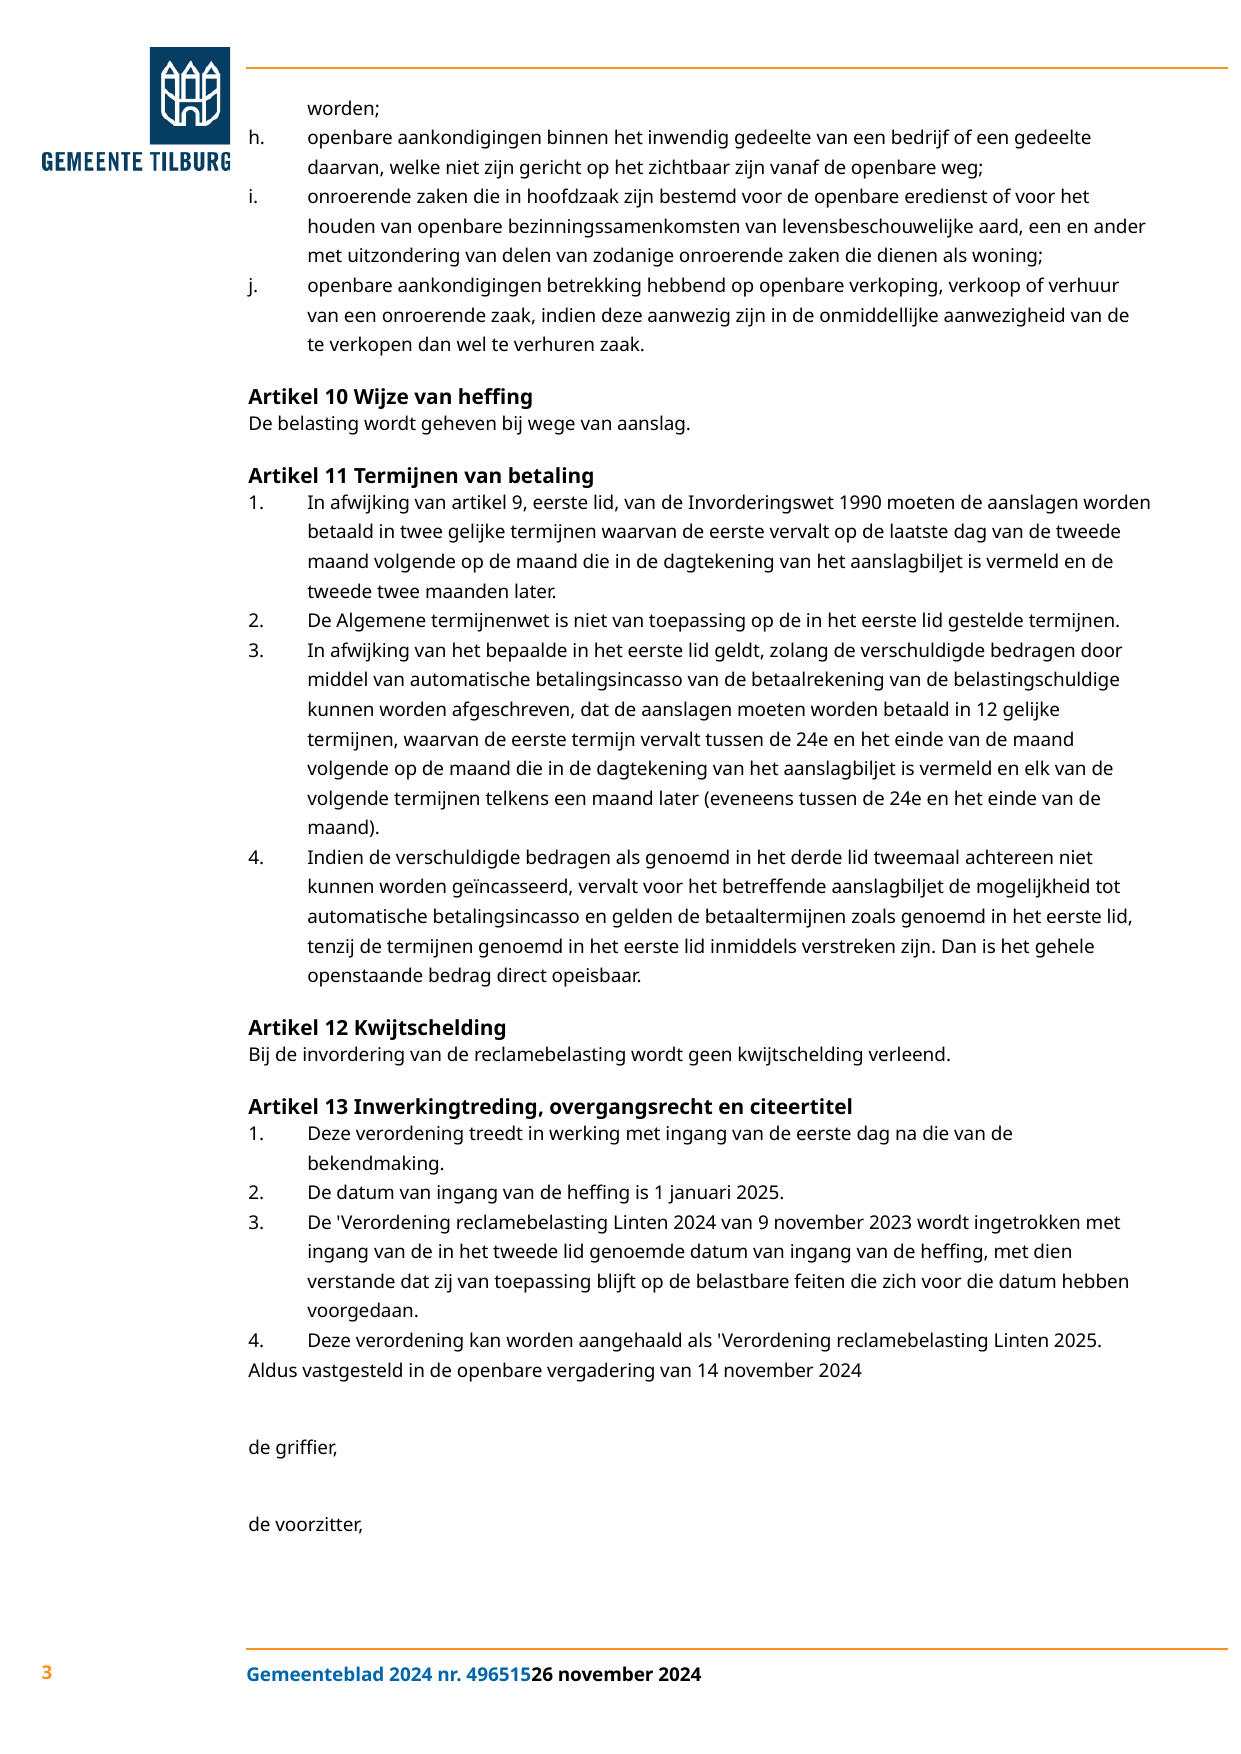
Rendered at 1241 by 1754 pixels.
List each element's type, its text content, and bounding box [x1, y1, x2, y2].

list worden; [248, 95, 1152, 121]
list openbare aankondigingen binnen het inwendig gedeelte van een bedrijf of een gedeelte daarvan, welke niet zijn gericht op het zichtbaar zijn vanaf de openbare weg; [248, 124, 1152, 180]
picture [41, 47, 231, 172]
text Aldus vastgesteld in de openbare vergadering van 14 november 2024 [248, 1357, 1152, 1383]
list Deze verordening kan worden aangehaald als 'Verordening reclamebelasting Linten 2025. [248, 1327, 1152, 1353]
list In afwijking van het bepaalde in het eerste lid geldt, zolang de verschuldigde bedragen door middel van automatische betalingsincasso van de betaalrekening van de belastingschuldige kunnen worden afgeschreven, dat de aanslagen moeten worden betaald in 12 gelijke termijnen, waarvan de eerste termijn vervalt tussen de 24e en het einde van de maand volgende op de maand die in de dagtekening van het aanslagbiljet is vermeld en elk van de volgende termijnen telkens een maand later (eveneens tussen de 24e en het einde van de maand). [248, 637, 1152, 840]
text Artikel 10 Wijze van heffing [248, 382, 1152, 410]
list Indien de verschuldigde bedragen als genoemd in het derde lid tweemaal achtereen niet kunnen worden geïncasseerd, vervalt voor het betreffende aanslagbiljet de mogelijkheid tot automatische betalingsincasso en gelden de betaaltermijnen zoals genoemd in het eerste lid, tenzij de termijnen genoemd in het eerste lid inmiddels verstreken zijn. Dan is het gehele openstaande bedrag direct opeisbaar. [248, 844, 1152, 988]
list De datum van ingang van de heffing is 1 januari 2025. [248, 1179, 1152, 1205]
list In afwijking van artikel 9, eerste lid, van de Invorderingswet 1990 moeten de aanslagen worden betaald in twee gelijke termijnen waarvan de eerste vervalt op de laatste dag van de tweede maand volgende op de maand die in de dagtekening van het aanslagbiljet is vermeld en de tweede twee maanden later. [248, 489, 1152, 604]
list Deze verordening treedt in werking met ingang van de eerste dag na die van de bekendmaking. [248, 1120, 1152, 1176]
text de voorzitter, [248, 1511, 1152, 1537]
list De Algemene termijnenwet is niet van toepassing op de in het eerste lid gestelde termijnen. [248, 607, 1152, 633]
text Artikel 11 Termijnen van betaling [248, 461, 1152, 489]
list De 'Verordening reclamebelasting Linten 2024 van 9 november 2023 wordt ingetrokken met ingang van de in het tweede lid genoemde datum van ingang van de heffing, met dien verstande dat zij van toepassing blijft op de belastbare feiten die zich voor die datum hebben voorgedaan. [248, 1209, 1152, 1323]
text Bij de invordering van de reclamebelasting wordt geen kwijtschelding verleend. [248, 1041, 1152, 1067]
list onroerende zaken die in hoofdzaak zijn bestemd voor de openbare eredienst of voor het houden van openbare bezinningssamenkomsten van levensbeschouwelijke aard, een en ander met uitzondering van delen van zodanige onroerende zaken die dienen als woning; [248, 183, 1152, 268]
text Artikel 12 Kwijtschelding [248, 1013, 1152, 1041]
text de griffier, [248, 1434, 1152, 1460]
text De belasting wordt geheven bij wege van aanslag. [248, 410, 1152, 436]
text Artikel 13 Inwerkingtreding, overgangsrecht en citeertitel [248, 1092, 1152, 1120]
list openbare aankondigingen betrekking hebbend op openbare verkoping, verkoop of verhuur van een onroerende zaak, indien deze aanwezig zijn in de onmiddellijke aanwezigheid van de te verkopen dan wel te verhuren zaak. [248, 272, 1152, 357]
